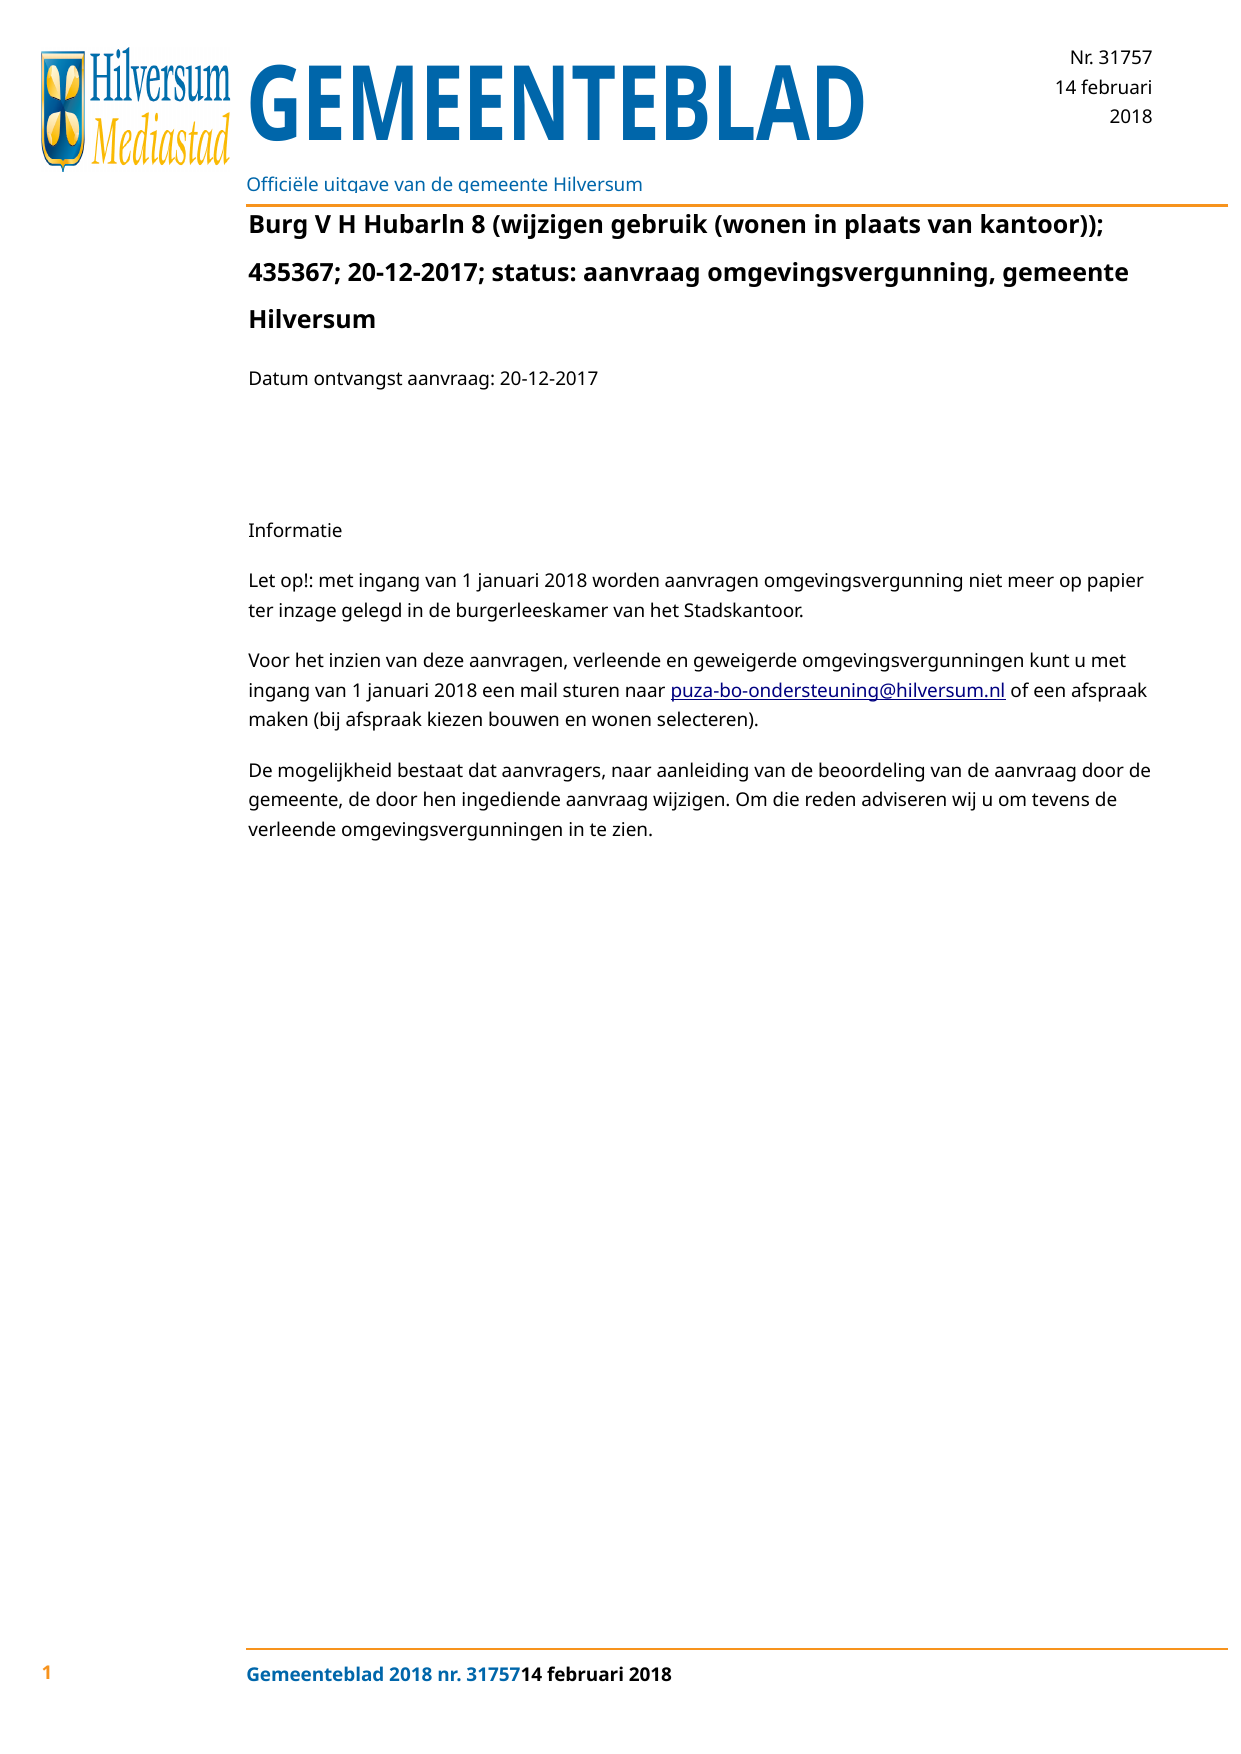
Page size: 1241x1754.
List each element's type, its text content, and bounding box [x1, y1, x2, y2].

text De mogelijkheid bestaat dat aanvragers, naar aanleiding van de beoordeling van de aanvraag door de gemeente, de door hen ingediende aanvraag wijzigen. Om die reden adviseren wij u om tevens de verleende omgevingsvergunningen in te zien. [248, 757, 1152, 842]
text Voor het inzien van deze aanvragen, verleende en geweigerde omgevingsvergunningen kunt u met ingang van 1 januari 2018 een mail sturen naar puza-bo-ondersteuning@hilversum.nl of een afspraak maken (bij afspraak kiezen bouwen en wonen selecteren). [248, 647, 1152, 732]
text Datum ontvangst aanvraag: 20-12-2017 [248, 366, 1152, 391]
text Burg V H Hubarln 8 (wijzigen gebruik (wonen in plaats van kantoor)); 435367; 20-12-2017; status: aanvraag omgevingsvergunning, gemeente Hilversum [248, 207, 1152, 336]
text Informatie [248, 517, 1152, 542]
picture [41, 47, 231, 172]
text Let op!: met ingang van 1 januari 2018 worden aanvragen omgevingsvergunning niet meer op papier ter inzage gelegd in de burgerleeskamer van het Stadskantoor. [248, 567, 1152, 622]
